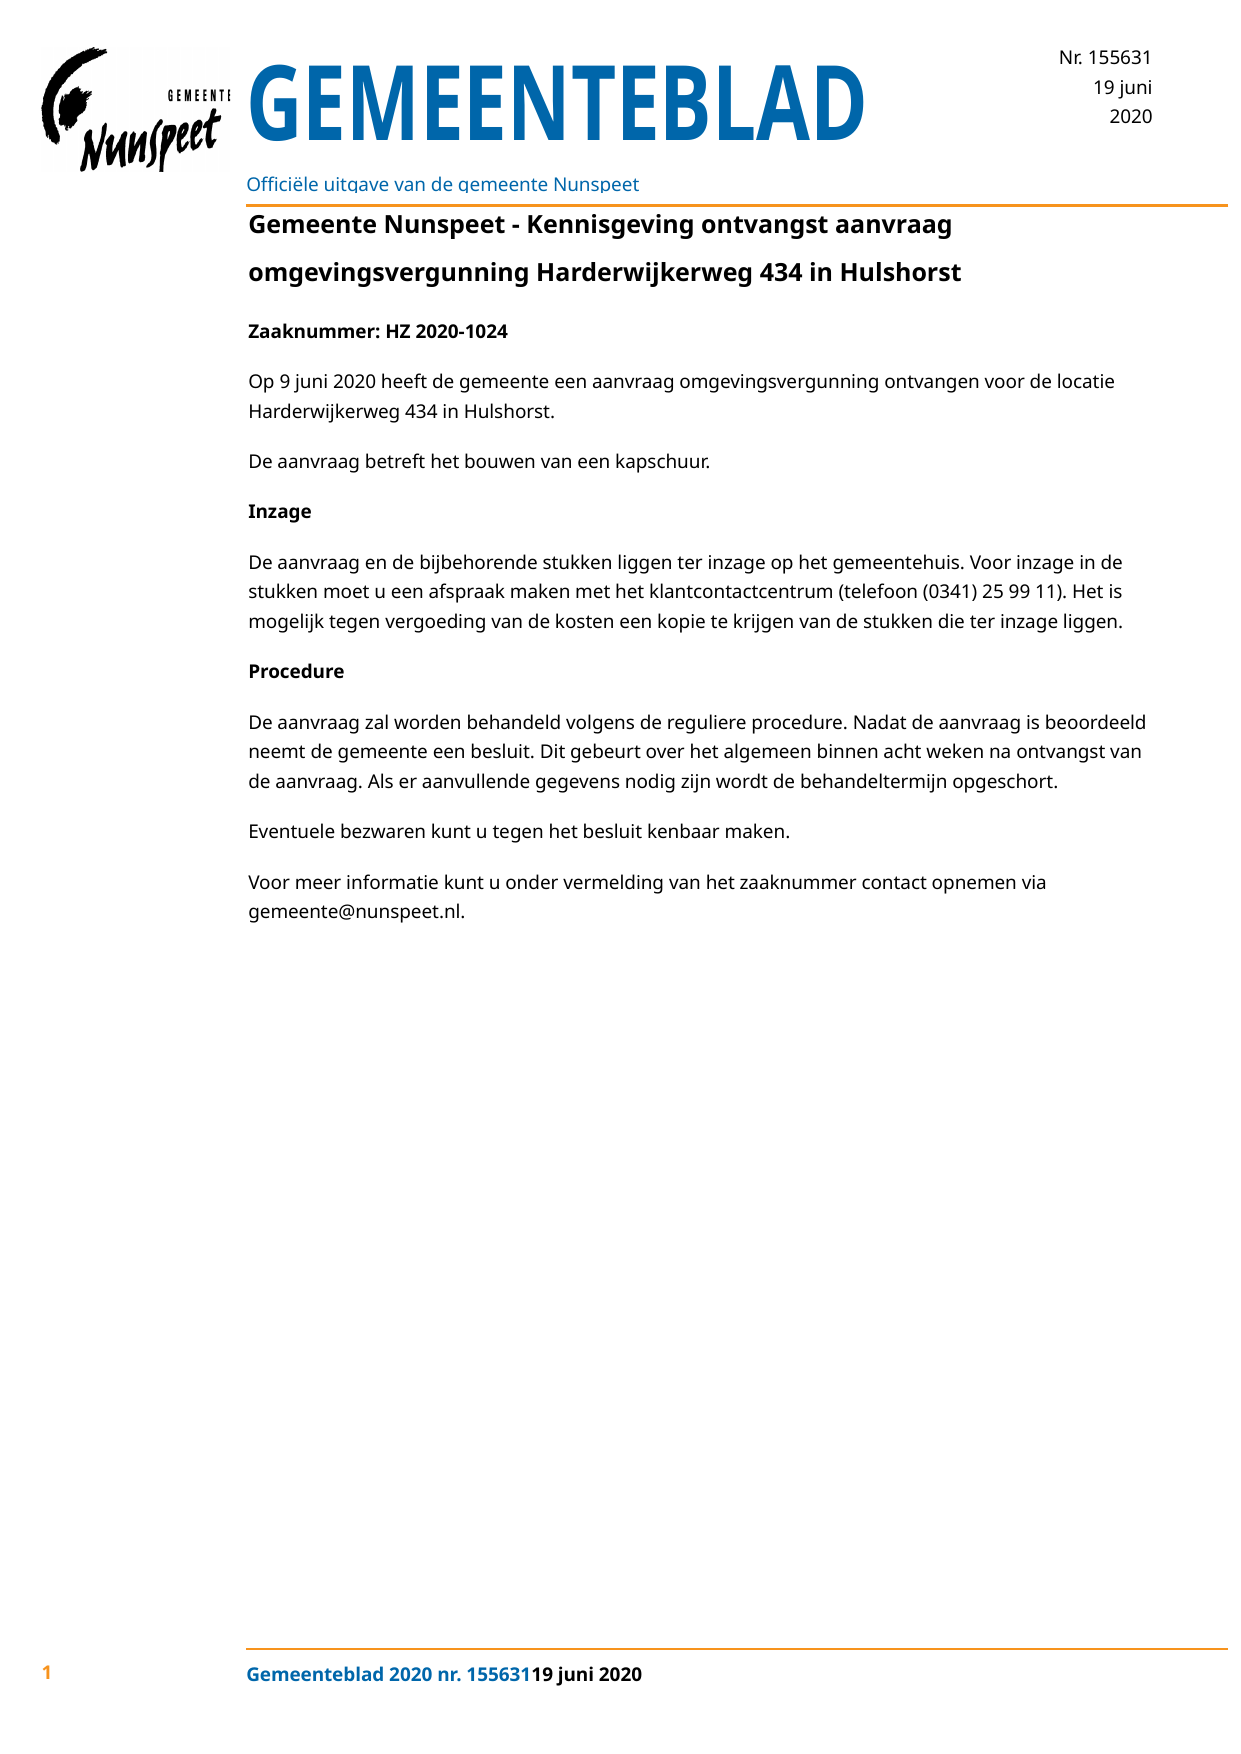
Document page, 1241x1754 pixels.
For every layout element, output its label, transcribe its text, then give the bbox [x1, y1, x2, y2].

text De aanvraag zal worden behandeld volgens de reguliere procedure. Nadat de aanvraag is beoordeeld neemt de gemeente een besluit. Dit gebeurt over het algemeen binnen acht weken na ontvangst van de aanvraag. Als er aanvullende gegevens nodig zijn wordt de behandeltermijn opgeschort. [248, 709, 1152, 794]
text Procedure [248, 659, 1152, 684]
text De aanvraag en de bijbehorende stukken liggen ter inzage op het gemeentehuis. Voor inzage in de stukken moet u een afspraak maken met het klantcontactcentrum (telefoon (0341) 25 99 11). Het is mogelijk tegen vergoeding van de kosten een kopie te krijgen van de stukken die ter inzage liggen. [248, 549, 1152, 634]
text Zaaknummer: HZ 2020-1024 [248, 318, 1152, 344]
text Eventuele bezwaren kunt u tegen het besluit kenbaar maken. [248, 819, 1152, 844]
text Op 9 juni 2020 heeft de gemeente een aanvraag omgevingsvergunning ontvangen voor de locatie Harderwijkerweg 434 in Hulshorst. [248, 368, 1152, 424]
text Voor meer informatie kunt u onder vermelding van het zaaknummer contact opnemen via gemeente@nunspeet.nl. [248, 869, 1152, 924]
text De aanvraag betreft het bouwen van een kapschuur. [248, 448, 1152, 474]
text Inzage [248, 499, 1152, 524]
text Gemeente Nunspeet - Kennisgeving ontvangst aanvraag omgevingsvergunning Harderwijkerweg 434 in Hulshorst [248, 207, 1152, 288]
picture [41, 47, 231, 172]
